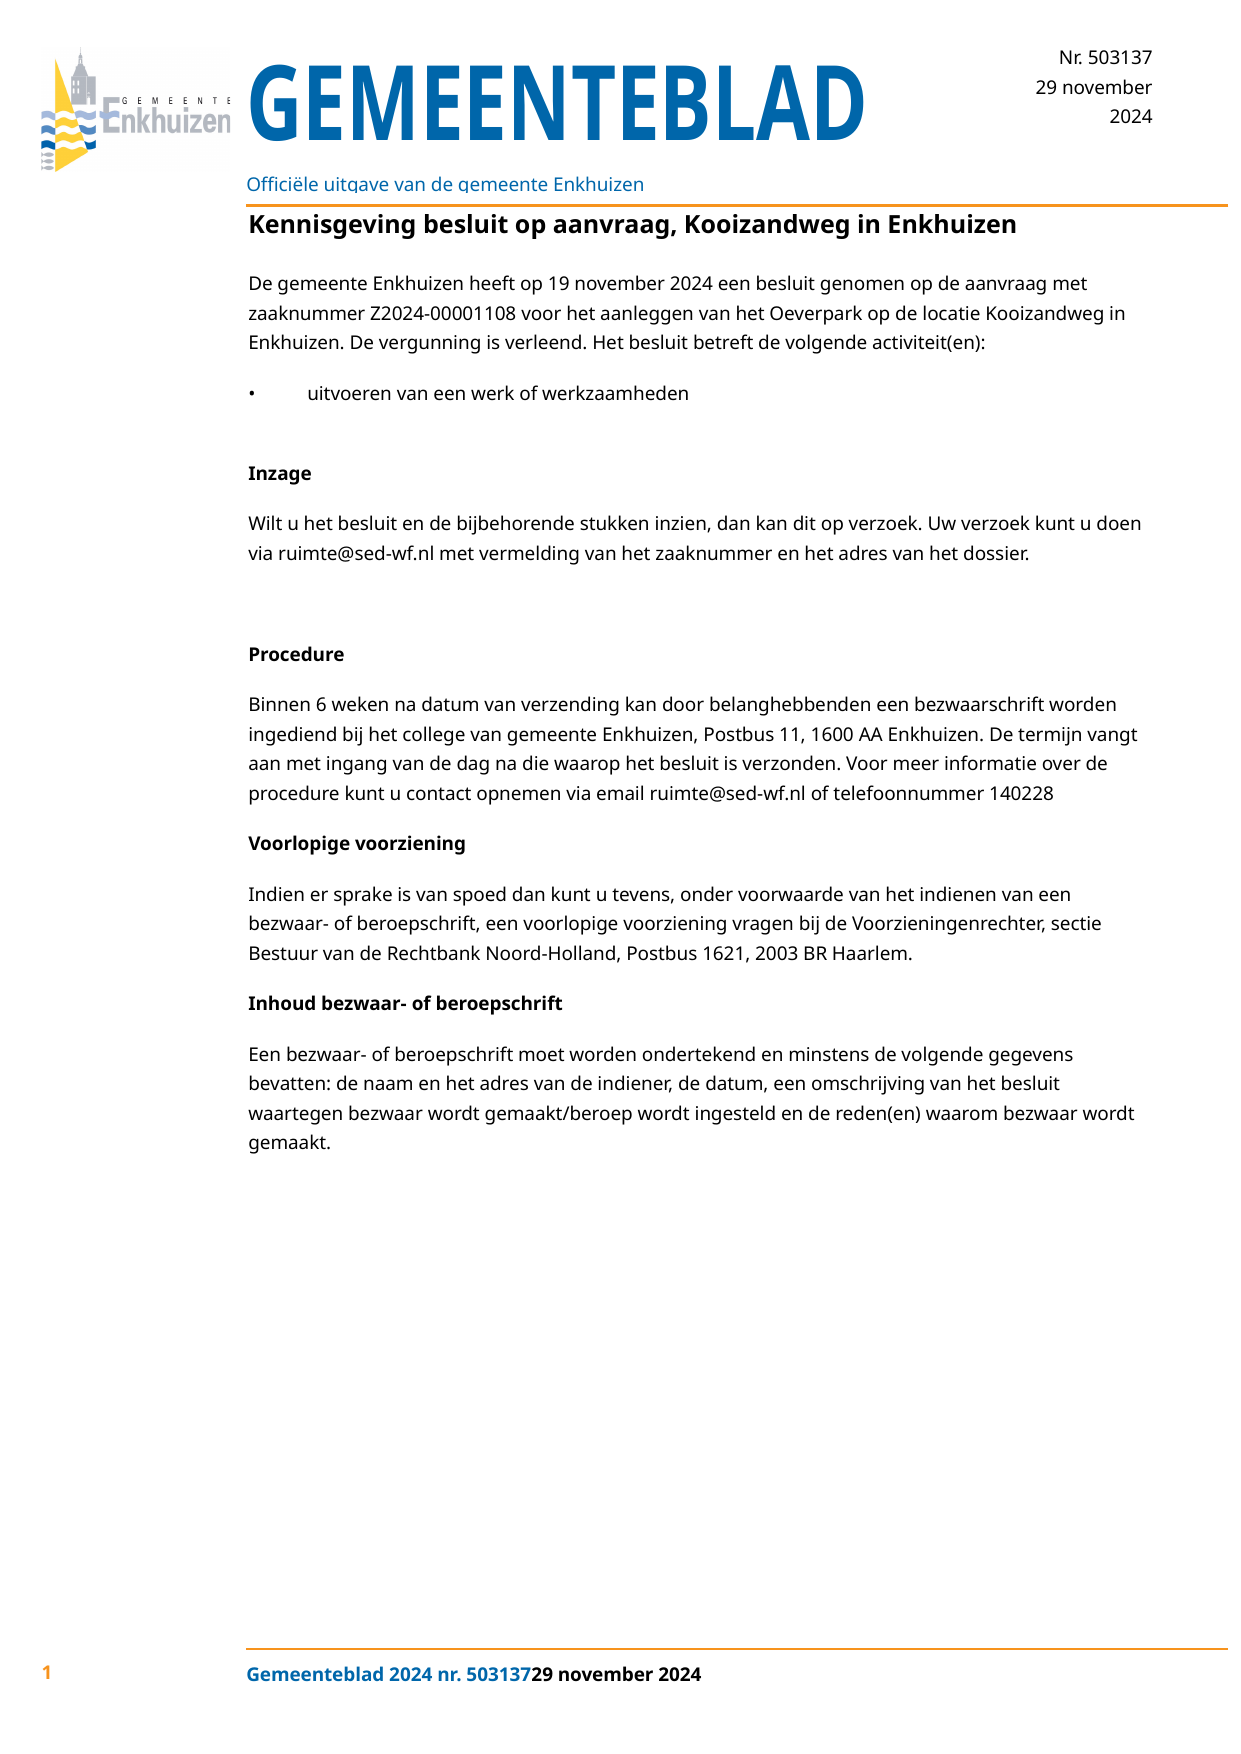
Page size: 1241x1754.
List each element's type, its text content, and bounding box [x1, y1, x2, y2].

text Inhoud bezwaar- of beroepschrift [248, 990, 1152, 1016]
text De gemeente Enkhuizen heeft op 19 november 2024 een besluit genomen op de aanvraag met zaaknummer Z2024-00001108 voor het aanleggen van het Oeverpark op de locatie Kooizandweg in Enkhuizen. De vergunning is verleend. Het besluit betreft de volgende activiteit(en): [248, 270, 1152, 355]
text Wilt u het besluit en de bijbehorende stukken inzien, dan kan dit op verzoek. Uw verzoek kunt u doen via ruimte@sed-wf.nl met vermelding van het zaaknummer en het adres van het dossier. [248, 510, 1152, 566]
text Procedure [248, 641, 1152, 666]
picture [41, 47, 231, 172]
text Inzage [248, 460, 1152, 486]
list uitvoeren van een werk of werkzaamheden [248, 380, 1152, 406]
text Kennisgeving besluit op aanvraag, Kooizandweg in Enkhuizen [248, 207, 1152, 241]
text Indien er sprake is van spoed dan kunt u tevens, onder voorwaarde van het indienen van een bezwaar- of beroepschrift, een voorlopige voorziening vragen bij de Voorzieningenrechter, sectie Bestuur van de Rechtbank Noord-Holland, Postbus 1621, 2003 BR Haarlem. [248, 881, 1152, 966]
text Binnen 6 weken na datum van verzending kan door belanghebbenden een bezwaarschrift worden ingediend bij het college van gemeente Enkhuizen, Postbus 11, 1600 AA Enkhuizen. De termijn vangt aan met ingang van de dag na die waarop het besluit is verzonden. Voor meer informatie over de procedure kunt u contact opnemen via email ruimte@sed-wf.nl of telefoonnummer 140228 [248, 691, 1152, 806]
text Voorlopige voorziening [248, 830, 1152, 856]
text Een bezwaar- of beroepschrift moet worden ondertekend en minstens de volgende gegevens bevatten: de naam en het adres van de indiener, de datum, een omschrijving van het besluit waartegen bezwaar wordt gemaakt/beroep wordt ingesteld en de reden(en) waarom bezwaar wordt gemaakt. [248, 1041, 1152, 1155]
